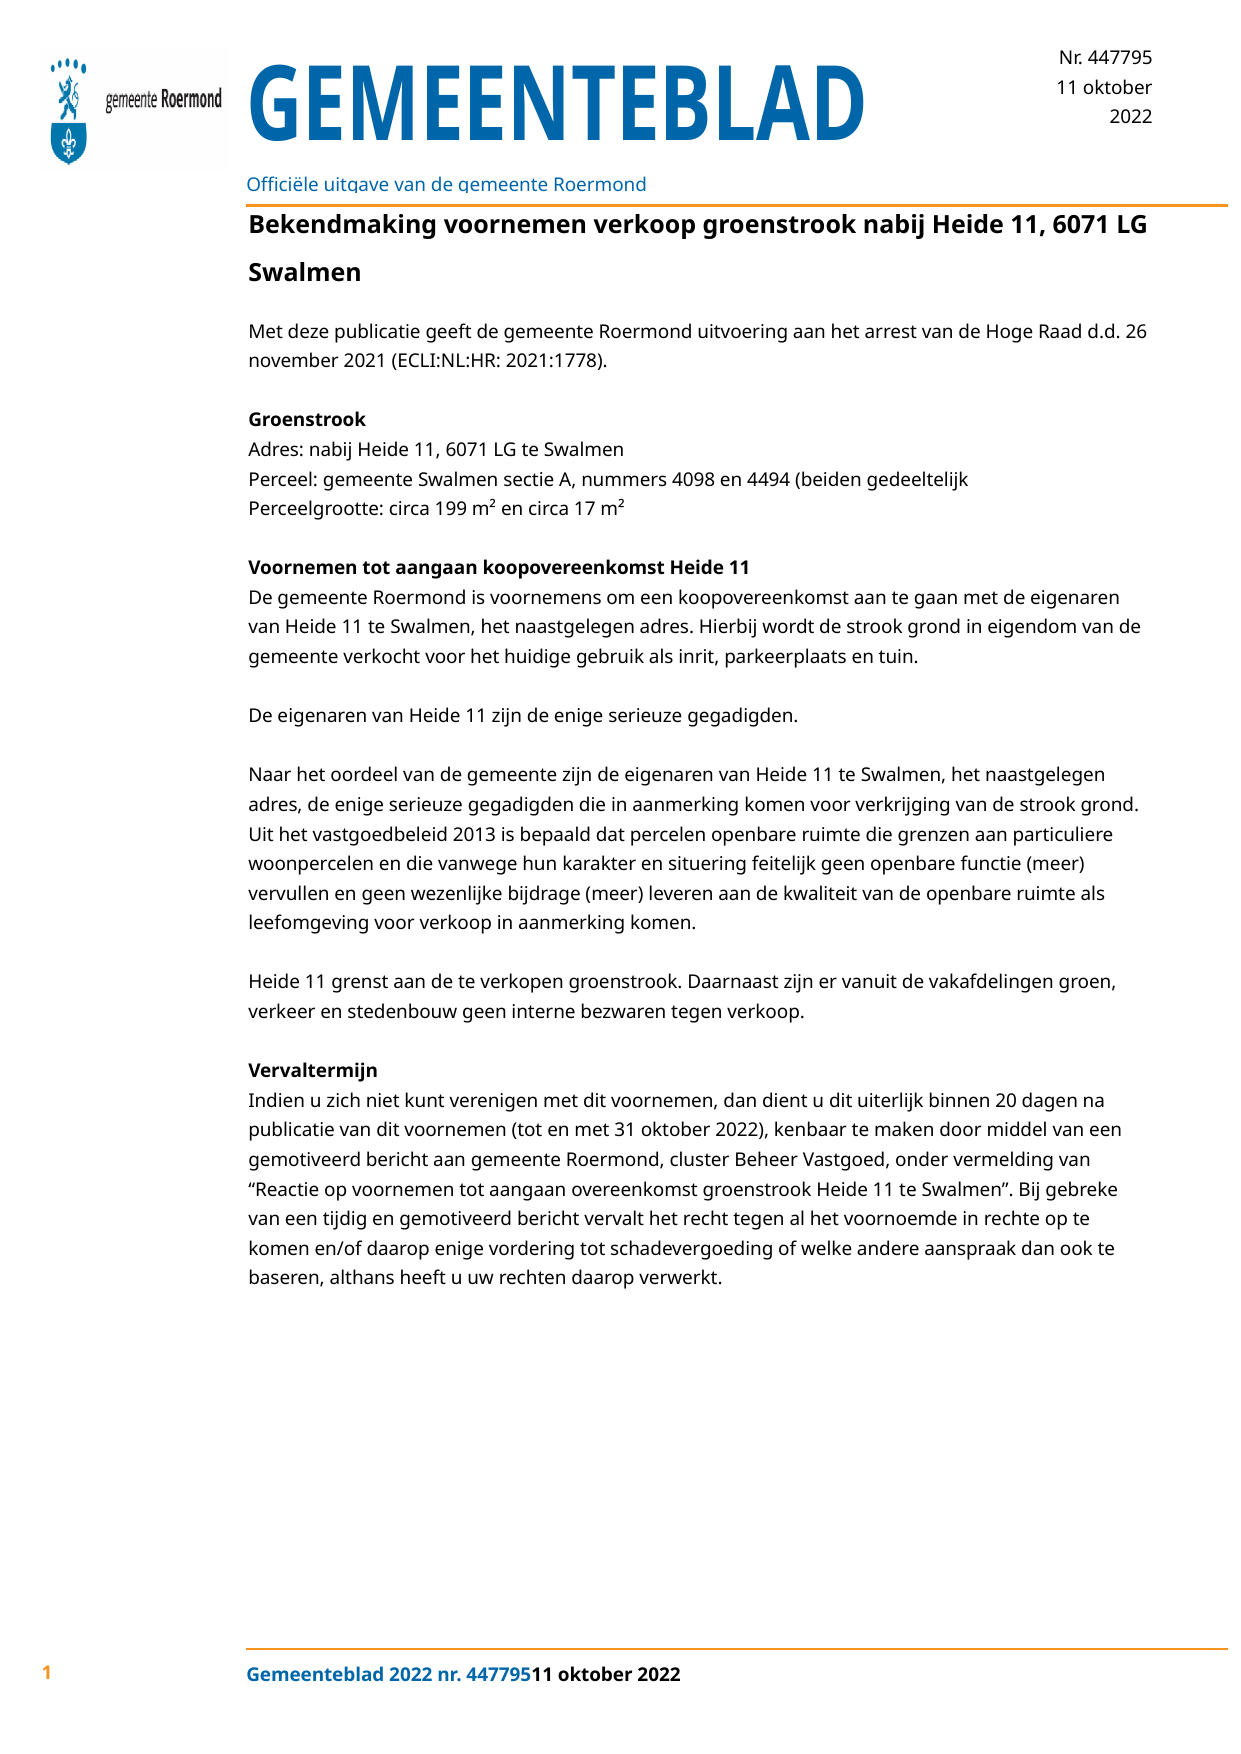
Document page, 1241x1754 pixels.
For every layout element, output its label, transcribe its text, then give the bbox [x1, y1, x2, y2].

text Vervaltermijn [248, 1057, 1152, 1083]
picture [41, 47, 231, 172]
text Naar het oordeel van de gemeente zijn de eigenaren van Heide 11 te Swalmen, het naastgelegen adres, de enige serieuze gegadigden die in aanmerking komen voor verkrijging van de strook grond. Uit het vastgoedbeleid 2013 is bepaald dat percelen openbare ruimte die grenzen aan particuliere woonpercelen en die vanwege hun karakter en situering feitelijk geen openbare functie (meer) vervullen en geen wezenlijke bijdrage (meer) leveren aan de kwaliteit van de openbare ruimte als leefomgeving voor verkoop in aanmerking komen. [248, 762, 1152, 935]
text Met deze publicatie geeft de gemeente Roermond uitvoering aan het arrest van de Hoge Raad d.d. 26 november 2021 (ECLI:NL:HR: 2021:1778). [248, 318, 1152, 373]
text Indien u zich niet kunt verenigen met dit voornemen, dan dient u dit uiterlijk binnen 20 dagen na publicatie van dit voornemen (tot en met 31 oktober 2022), kenbaar te maken door middel van een gemotiveerd bericht aan gemeente Roermond, cluster Beheer Vastgoed, onder vermelding van “Reactie op voornemen tot aangaan overeenkomst groenstrook Heide 11 te Swalmen”. Bij gebreke van een tijdig en gemotiveerd bericht vervalt het recht tegen al het voornoemde in rechte op te komen en/of daarop enige vordering tot schadevergoeding of welke andere aanspraak dan ook te baseren, althans heeft u uw rechten daarop verwerkt. [248, 1087, 1152, 1290]
text Voornemen tot aangaan koopovereenkomst Heide 11 [248, 554, 1152, 580]
text De eigenaren van Heide 11 zijn de enige serieuze gegadigden. [248, 702, 1152, 728]
text Heide 11 grenst aan de te verkopen groenstrook. Daarnaast zijn er vanuit de vakafdelingen groen, verkeer en stedenbouw geen interne bezwaren tegen verkoop. [248, 969, 1152, 1024]
text Bekendmaking voornemen verkoop groenstrook nabij Heide 11, 6071 LG Swalmen [248, 207, 1152, 288]
text De gemeente Roermond is voornemens om een koopovereenkomst aan te gaan met de eigenaren van Heide 11 te Swalmen, het naastgelegen adres. Hierbij wordt de strook grond in eigendom van de gemeente verkocht voor het huidige gebruik als inrit, parkeerplaats en tuin. [248, 584, 1152, 669]
text Groenstrook [248, 407, 1152, 432]
text Perceel: gemeente Swalmen sectie A, nummers 4098 en 4494 (beiden gedeeltelijk [248, 466, 1152, 492]
text Adres: nabij Heide 11, 6071 LG te Swalmen [248, 436, 1152, 462]
text Perceelgrootte: circa 199 m² en circa 17 m² [248, 495, 1152, 521]
